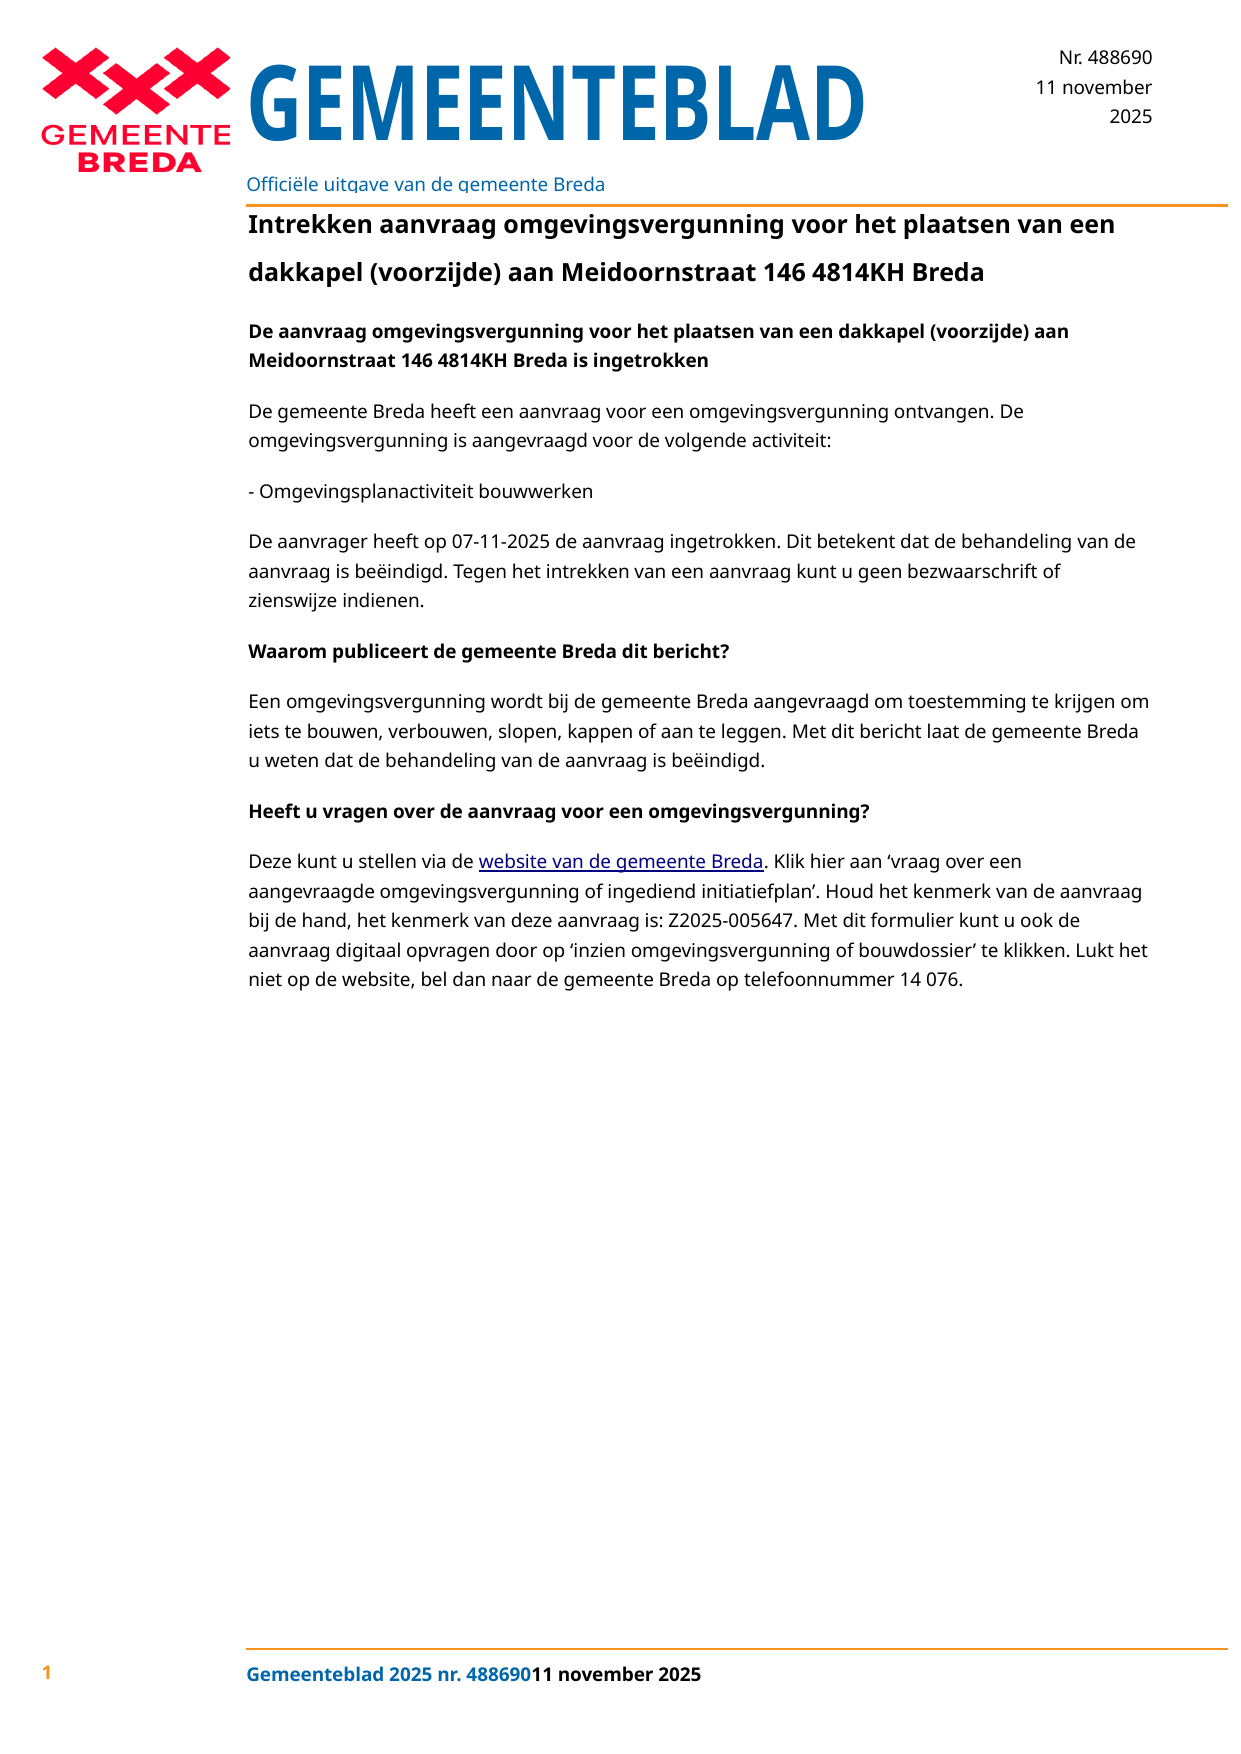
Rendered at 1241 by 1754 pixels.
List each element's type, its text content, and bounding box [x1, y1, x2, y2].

text Intrekken aanvraag omgevingsvergunning voor het plaatsen van een dakkapel (voorzijde) aan Meidoornstraat 146 4814KH Breda [248, 207, 1152, 288]
text De aanvraag omgevingsvergunning voor het plaatsen van een dakkapel (voorzijde) aan Meidoornstraat 146 4814KH Breda is ingetrokken [248, 318, 1152, 373]
text De gemeente Breda heeft een aanvraag voor een omgevingsvergunning ontvangen. De omgevingsvergunning is aangevraagd voor de volgende activiteit: [248, 398, 1152, 453]
text Heeft u vragen over de aanvraag voor een omgevingsvergunning? [248, 798, 1152, 824]
text Deze kunt u stellen via de website van de gemeente Breda. Klik hier aan ‘vraag over een aangevraagde omgevingsvergunning of ingediend initiatiefplan’. Houd het kenmerk van de aanvraag bij de hand, het kenmerk van deze aanvraag is: Z2025-005647. Met dit formulier kunt u ook de aanvraag digitaal opvragen door op ‘inzien omgevingsvergunning of bouwdossier’ te klikken. Lukt het niet op de website, bel dan naar de gemeente Breda op telefoonnummer 14 076. [248, 848, 1152, 992]
text - Omgevingsplanactiviteit bouwwerken [248, 478, 1152, 504]
text Een omgevingsvergunning wordt bij de gemeente Breda aangevraagd om toestemming te krijgen om iets te bouwen, verbouwen, slopen, kappen of aan te leggen. Met dit bericht laat de gemeente Breda u weten dat de behandeling van de aanvraag is beëindigd. [248, 688, 1152, 773]
text De aanvrager heeft op 07-11-2025 de aanvraag ingetrokken. Dit betekent dat de behandeling van de aanvraag is beëindigd. Tegen het intrekken van een aanvraag kunt u geen bezwaarschrift of zienswijze indienen. [248, 528, 1152, 613]
text Waarom publiceert de gemeente Breda dit bericht? [248, 638, 1152, 664]
picture [41, 47, 231, 172]
